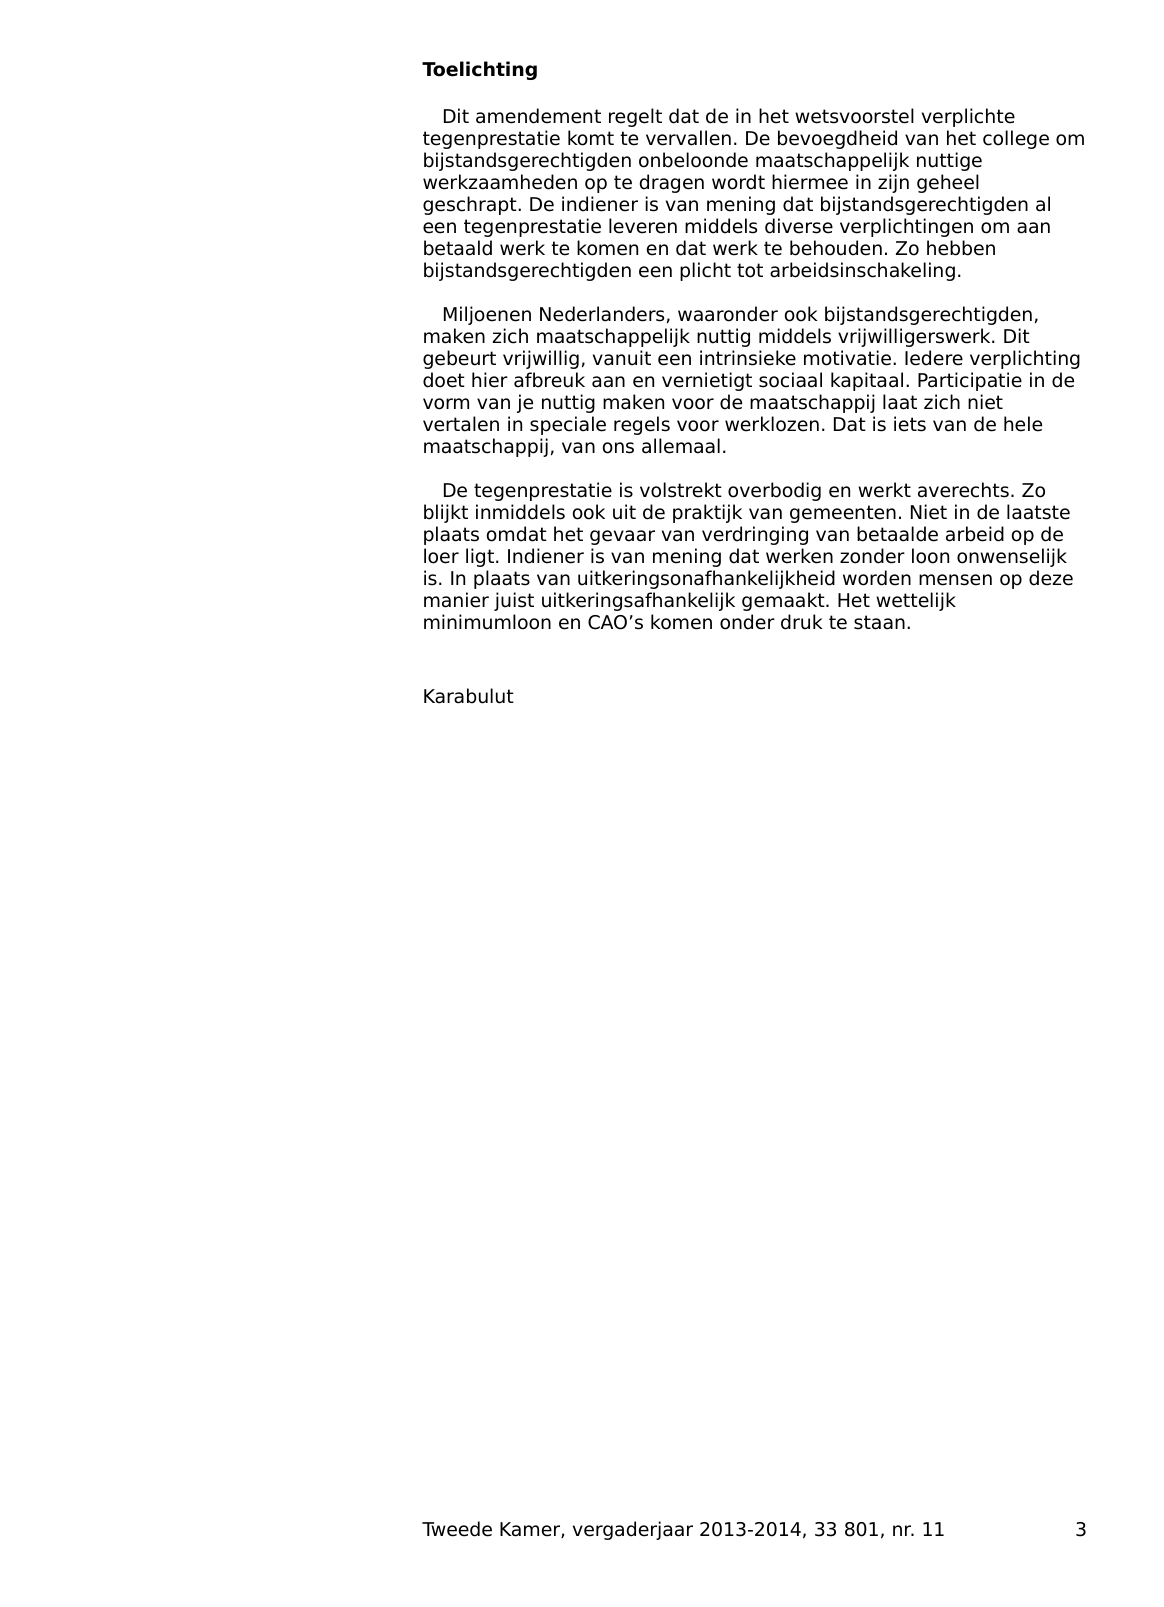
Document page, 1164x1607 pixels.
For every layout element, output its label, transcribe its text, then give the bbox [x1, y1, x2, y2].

text Karabulut [422, 664, 1087, 708]
text Dit amendement regelt dat de in het wetsvoorstel verplichte tegenprestatie komt te vervallen. De bevoegdheid van het college om bijstandsgerechtigden onbeloonde maatschappelijk nuttige werkzaamheden op te dragen wordt hiermee in zijn geheel geschrapt. De indiener is van mening dat bijstandsgerechtigden al een tegenprestatie leveren middels diverse verplichtingen om aan betaald werk te komen en dat werk te behouden. Zo hebben bijstandsgerechtigden een plicht tot arbeidsinschakeling. [422, 106, 1087, 282]
text Miljoenen Nederlanders, waaronder ook bijstandsgerechtigden, maken zich maatschappelijk nuttig middels vrijwilligerswerk. Dit gebeurt vrijwillig, vanuit een intrinsieke motivatie. Iedere verplichting doet hier afbreuk aan en vernietigt sociaal kapitaal. Participatie in de vorm van je nuttig maken voor de maatschappij laat zich niet vertalen in speciale regels voor werklozen. Dat is iets van de hele maatschappij, van ons allemaal. [422, 304, 1087, 458]
subtitle Toelichting [422, 59, 1087, 81]
text De tegenprestatie is volstrekt overbodig en werkt averechts. Zo blijkt inmiddels ook uit de praktijk van gemeenten. Niet in de laatste plaats omdat het gevaar van verdringing van betaalde arbeid op de loer ligt. Indiener is van mening dat werken zonder loon onwenselijk is. In plaats van uitkeringsonafhankelijkheid worden mensen op deze manier juist uitkeringsafhankelijk gemaakt. Het wettelijk minimumloon en CAO’s komen onder druk te staan. [422, 480, 1087, 634]
